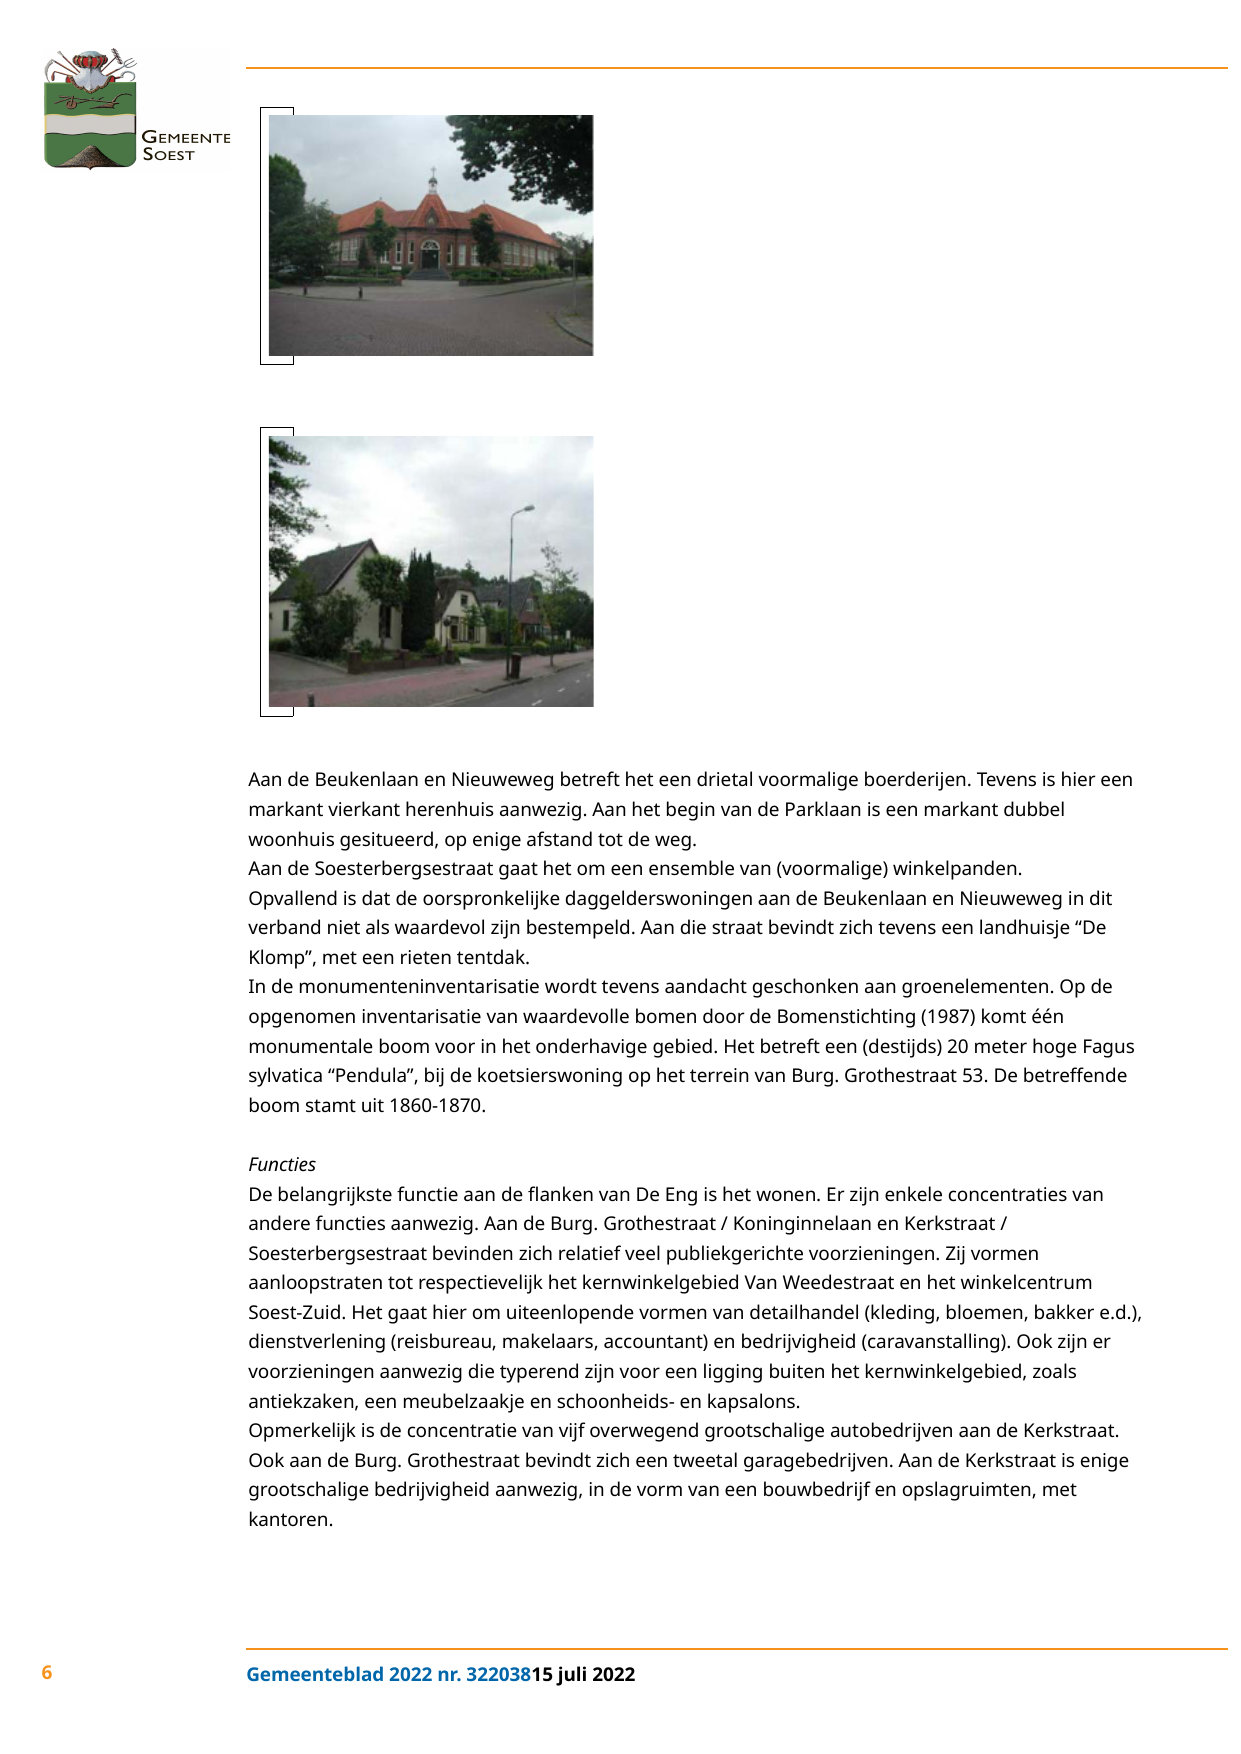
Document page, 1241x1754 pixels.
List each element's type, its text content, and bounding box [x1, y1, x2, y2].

text Opmerkelijk is de concentratie van vijf overwegend grootschalige autobedrijven aan de Kerkstraat. Ook aan de Burg. Grothestraat bevindt zich een tweetal garagebedrijven. Aan de Kerkstraat is enige grootschalige bedrijvigheid aanwezig, in de vorm van een bouwbedrijf en opslagruimten, met kantoren. [248, 1417, 1152, 1532]
text Aan de Soesterbergsestraat gaat het om een ensemble van (voormalige) winkelpanden. [248, 855, 1152, 881]
picture [268, 115, 594, 356]
picture [41, 47, 231, 172]
text Aan de Beukenlaan en Nieuweweg betreft het een drietal voormalige boerderijen. Tevens is hier een markant vierkant herenhuis aanwezig. Aan het begin van de Parklaan is een markant dubbel woonhuis gesitueerd, op enige afstand tot de weg. [248, 767, 1152, 851]
text Opvallend is dat de oorspronkelijke daggelderswoningen aan de Beukenlaan en Nieuweweg in dit verband niet als waardevol zijn bestempeld. Aan die straat bevindt zich tevens een landhuisje “De Klomp”, met een rieten tentdak. [248, 885, 1152, 970]
text De belangrijkste functie aan de flanken van De Eng is het wonen. Er zijn enkele concentraties van andere functies aanwezig. Aan de Burg. Grothestraat / Koninginnelaan en Kerkstraat / Soesterbergsestraat bevinden zich relatief veel publiekgerichte voorzieningen. Zij vormen aanloopstraten tot respectievelijk het kernwinkelgebied Van Weedestraat en het winkelcentrum Soest-Zuid. Het gaat hier om uiteenlopende vormen van detailhandel (kleding, bloemen, bakker e.d.), dienstverlening (reisbureau, makelaars, accountant) en bedrijvigheid (caravanstalling). Ook zijn er voorzieningen aanwezig die typerend zijn voor een ligging buiten het kernwinkelgebied, zoals antiekzaken, een meubelzaakje en schoonheids- en kapsalons. [248, 1181, 1152, 1413]
text Functies [248, 1151, 1152, 1177]
text In de monumenteninventarisatie wordt tevens aandacht geschonken aan groenelementen. Op de opgenomen inventarisatie van waardevolle bomen door de Bomenstichting (1987) komt één monumentale boom voor in het onderhavige gebied. Het betreft een (destijds) 20 meter hoge Fagus sylvatica “Pendula”, bij de koetsierswoning op het terrein van Burg. Grothestraat 53. De betreffende boom stamt uit 1860-1870. [248, 974, 1152, 1118]
picture [268, 436, 594, 707]
